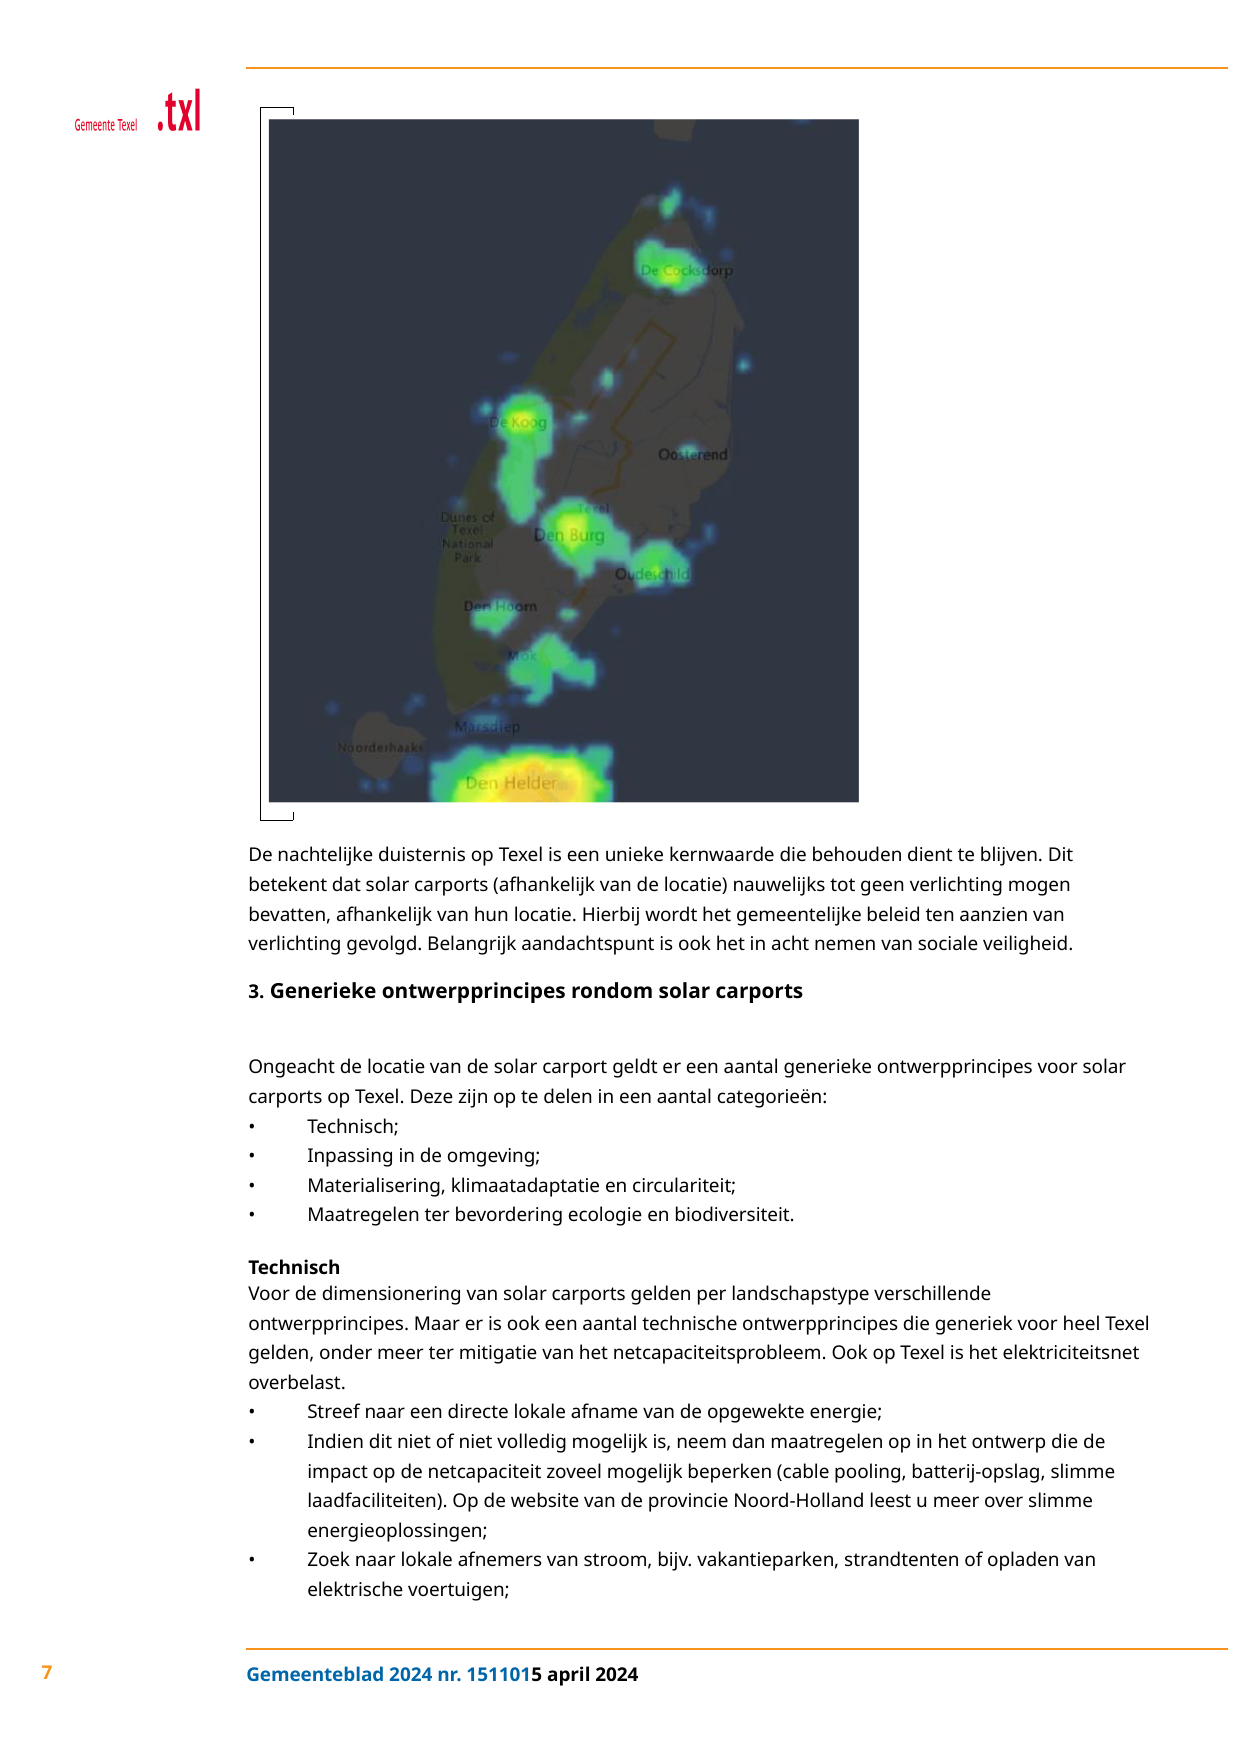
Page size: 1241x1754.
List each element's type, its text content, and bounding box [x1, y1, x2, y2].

picture [268, 115, 860, 812]
text De nachtelijke duisternis op Texel is een unieke kernwaarde die behouden dient te blijven. Dit betekent dat solar carports (afhankelijk van de locatie) nauwelijks tot geen verlichting mogen bevatten, afhankelijk van hun locatie. Hierbij wordt het gemeentelijke beleid ten aanzien van verlichting gevolgd. Belangrijk aandachtspunt is ook het in acht nemen van sociale veiligheid. [248, 842, 1152, 956]
list Zoek naar lokale afnemers van stroom, bijv. vakantieparken, strandtenten of opladen van elektrische voertuigen; [248, 1547, 1152, 1602]
list Maatregelen ter bevordering ecologie en biodiversiteit. [248, 1202, 1152, 1227]
text Ongeacht de locatie van de solar carport geldt er een aantal generieke ontwerpprincipes voor solar carports op Texel. Deze zijn op te delen in een aantal categorieën: [248, 1054, 1152, 1109]
list Inpassing in de omgeving; [248, 1142, 1152, 1168]
list Indien dit niet of niet volledig mogelijk is, neem dan maatregelen op in het ontwerp die de impact op de netcapaciteit zoveel mogelijk beperken (cable pooling, batterij-opslag, slimme laadfaciliteiten). Op de website van de provincie Noord-Holland leest u meer over slimme energieoplossingen; [248, 1428, 1152, 1543]
picture [41, 47, 231, 172]
text Voor de dimensionering van solar carports gelden per landschapstype verschillende ontwerpprincipes. Maar er is ook een aantal technische ontwerpprincipes die generiek voor heel Texel gelden, onder meer ter mitigatie van het netcapaciteitsprobleem. Ook op Texel is het elektriciteitsnet overbelast. [248, 1280, 1152, 1395]
text 3. Generieke ontwerpprincipes rondom solar carports [248, 976, 1152, 1004]
list Materialisering, klimaatadaptatie en circulariteit; [248, 1172, 1152, 1198]
list Technisch; [248, 1113, 1152, 1138]
text Technisch [248, 1252, 1152, 1280]
list Streef naar een directe lokale afname van de opgewekte energie; [248, 1399, 1152, 1424]
